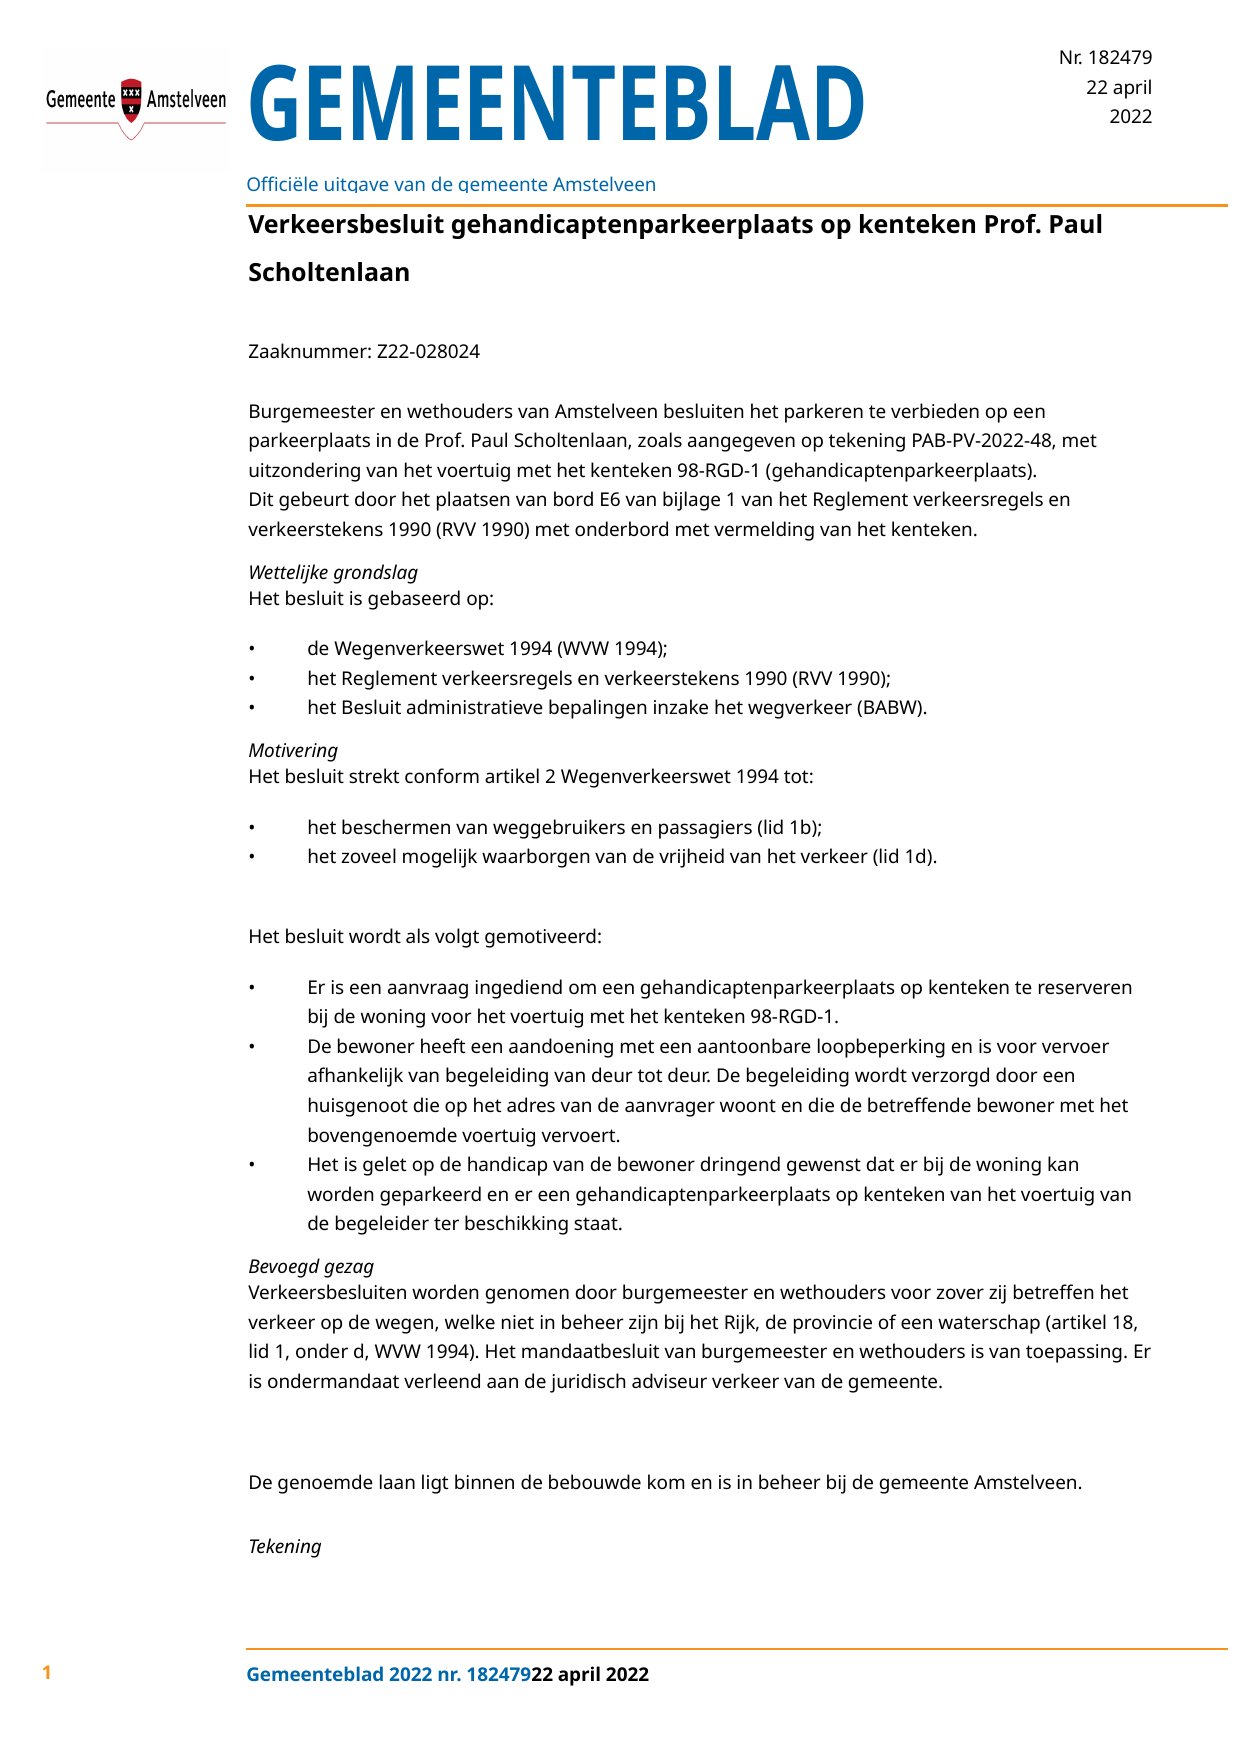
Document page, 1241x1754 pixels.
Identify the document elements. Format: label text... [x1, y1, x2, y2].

text De genoemde laan ligt binnen de bebouwde kom en is in beheer bij de gemeente Amstelveen. [248, 1469, 1152, 1495]
text Bevoegd gezag [248, 1254, 1152, 1279]
list het Reglement verkeersregels en verkeerstekens 1990 (RVV 1990); [248, 665, 1152, 691]
list het zoveel mogelijk waarborgen van de vrijheid van het verkeer (lid 1d). [248, 843, 1152, 869]
text Tekening [248, 1533, 1152, 1559]
text Dit gebeurt door het plaatsen van bord E6 van bijlage 1 van het Reglement verkeersregels en verkeerstekens 1990 (RVV 1990) met onderbord met vermelding van het kenteken. [248, 487, 1152, 542]
text Motivering [248, 738, 1152, 763]
list de Wegenverkeerswet 1994 (WVW 1994); [248, 635, 1152, 661]
text Verkeersbesluit gehandicaptenparkeerplaats op kenteken Prof. Paul Scholtenlaan [248, 207, 1152, 288]
list De bewoner heeft een aandoening met een aantoonbare loopbeperking en is voor vervoer afhankelijk van begeleiding van deur tot deur. De begeleiding wordt verzorgd door een huisgenoot die op het adres van de aanvrager woont en die de betreffende bewoner met het bovengenoemde voertuig vervoert. [248, 1033, 1152, 1147]
text Zaaknummer: Z22-028024 [248, 339, 1152, 364]
text Wettelijke grondslag [248, 559, 1152, 585]
text Burgemeester en wethouders van Amstelveen besluiten het parkeren te verbieden op een parkeerplaats in de Prof. Paul Scholtenlaan, zoals aangegeven op tekening PAB-PV-2022-48, met uitzondering van het voertuig met het kenteken 98-RGD-1 (gehandicaptenparkeerplaats). [248, 398, 1152, 483]
picture [41, 47, 231, 172]
text Verkeersbesluiten worden genomen door burgemeester en wethouders voor zover zij betreffen het verkeer op de wegen, welke niet in beheer zijn bij het Rijk, de provincie of een waterschap (artikel 18, lid 1, onder d, WVW 1994). Het mandaatbesluit van burgemeester en wethouders is van toepassing. Er is ondermandaat verleend aan de juridisch adviseur verkeer van de gemeente. [248, 1279, 1152, 1394]
list het Besluit administratieve bepalingen inzake het wegverkeer (BABW). [248, 694, 1152, 720]
text Het besluit wordt als volgt gemotiveerd: [248, 923, 1152, 949]
text Het besluit strekt conform artikel 2 Wegenverkeerswet 1994 tot: [248, 763, 1152, 789]
text Het besluit is gebaseerd op: [248, 585, 1152, 611]
list Het is gelet op de handicap van de bewoner dringend gewenst dat er bij de woning kan worden geparkeerd en er een gehandicaptenparkeerplaats op kenteken van het voertuig van de begeleider ter beschikking staat. [248, 1151, 1152, 1236]
list het beschermen van weggebruikers en passagiers (lid 1b); [248, 814, 1152, 839]
list Er is een aanvraag ingediend om een gehandicaptenparkeerplaats op kenteken te reserveren bij de woning voor het voertuig met het kenteken 98-RGD-1. [248, 974, 1152, 1029]
